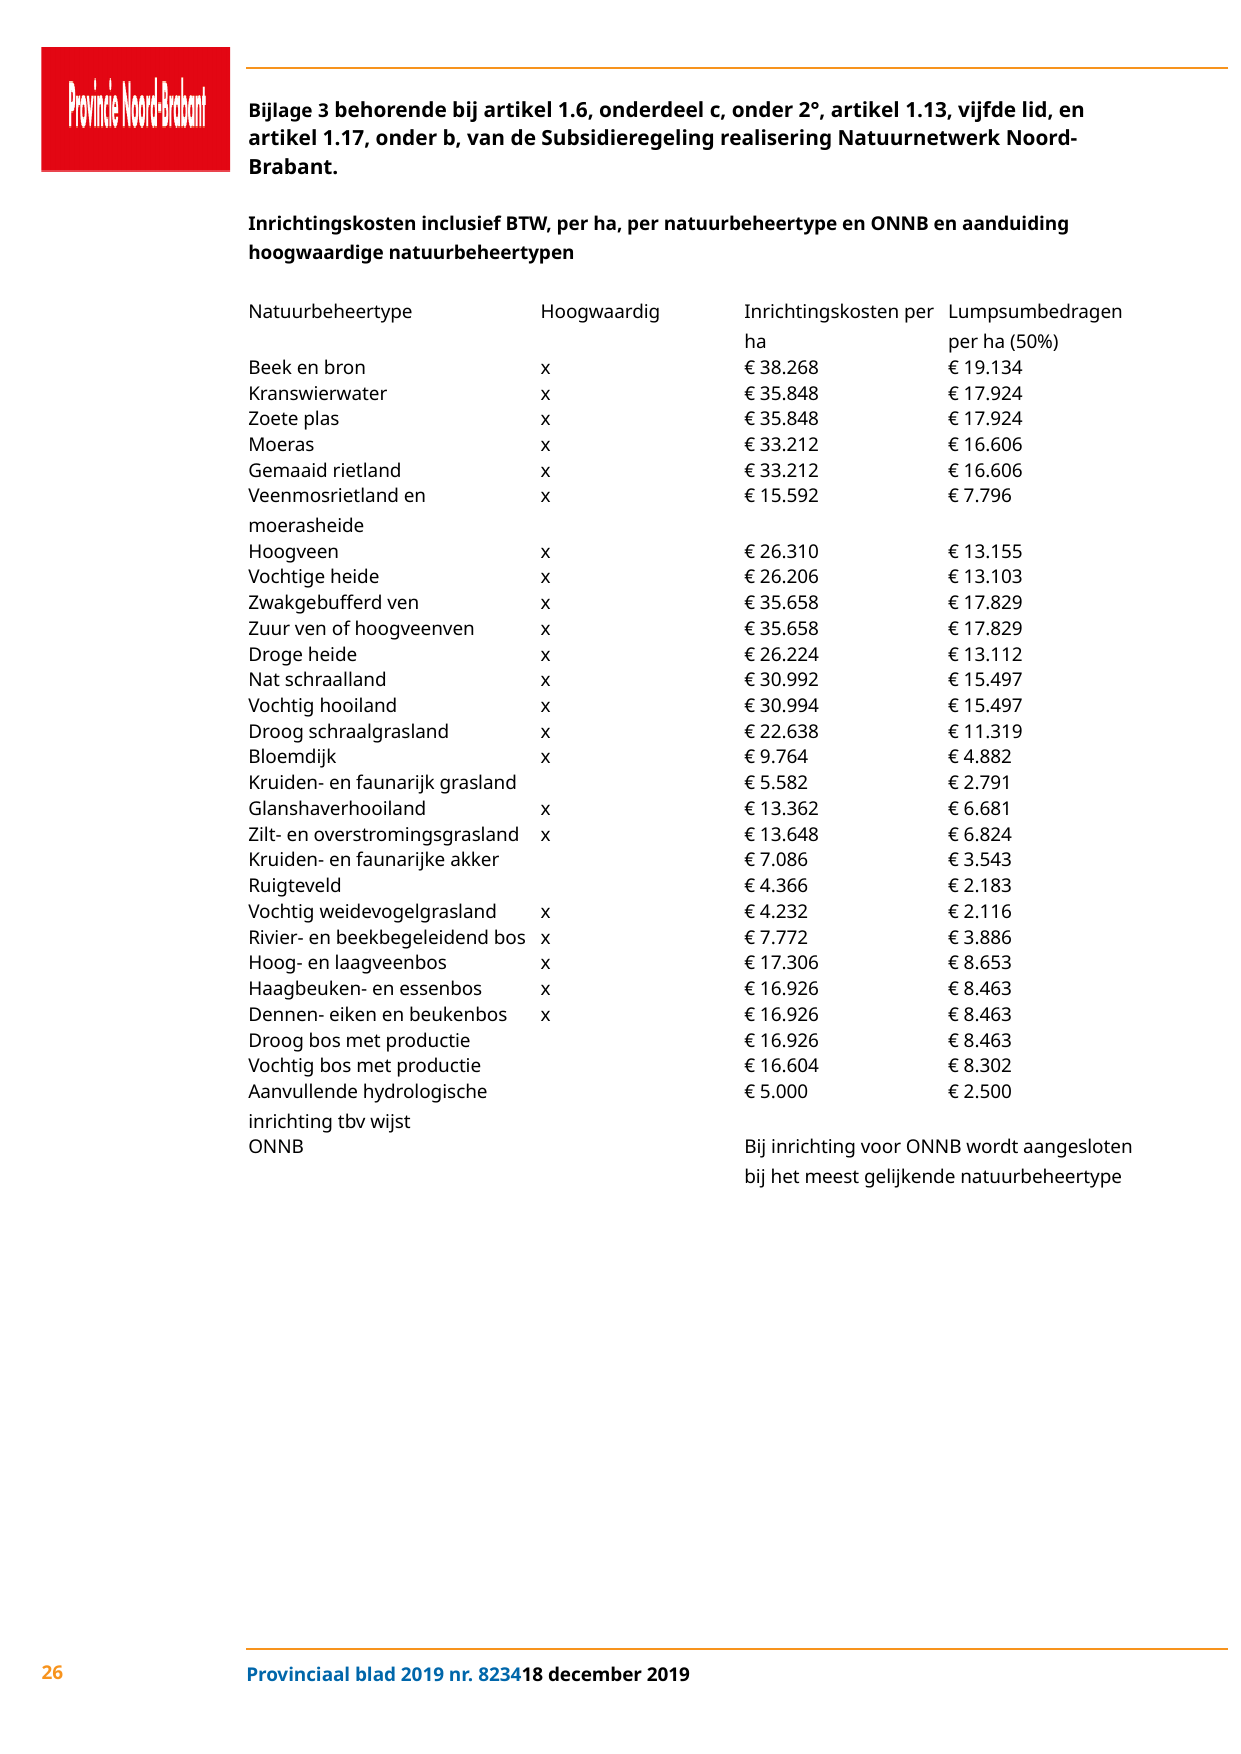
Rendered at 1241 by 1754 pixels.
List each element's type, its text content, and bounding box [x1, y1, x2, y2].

table_cell € 33.212 [744, 431, 948, 457]
table_cell € 35.848 [744, 380, 948, 405]
table_cell € 15.592 [744, 483, 948, 538]
table_cell € 22.638 [744, 718, 948, 744]
table_cell Kruiden- en faunarijke akker [248, 847, 540, 872]
table_cell € 7.772 [744, 924, 948, 949]
table_cell Droog schraalgrasland [248, 718, 540, 744]
table_cell € 15.497 [948, 667, 1152, 692]
table_cell x [540, 405, 744, 431]
table_cell € 2.791 [948, 770, 1152, 795]
table_cell [540, 1134, 744, 1189]
table_cell € 4.366 [744, 873, 948, 898]
table_cell x [540, 718, 744, 744]
table_cell x [540, 692, 744, 718]
table_cell € 7.796 [948, 483, 1152, 538]
table_cell Beek en bron [248, 354, 540, 380]
table_cell € 17.829 [948, 589, 1152, 615]
table_cell x [540, 667, 744, 692]
table_cell € 19.134 [948, 354, 1152, 380]
table_cell € 35.658 [744, 615, 948, 641]
table_cell Dennen- eiken en beukenbos [248, 1001, 540, 1027]
table_cell € 17.306 [744, 950, 948, 975]
table_cell Nat schraalland [248, 667, 540, 692]
table_cell € 6.824 [948, 821, 1152, 847]
table_cell € 4.882 [948, 744, 1152, 769]
table_cell Gemaaid rietland [248, 457, 540, 483]
table_cell x [540, 924, 744, 949]
table_cell € 11.319 [948, 718, 1152, 744]
table_cell Rivier- en beekbegeleidend bos [248, 924, 540, 949]
table_cell € 8.653 [948, 950, 1152, 975]
table_cell x [540, 975, 744, 1001]
table_cell € 8.302 [948, 1053, 1152, 1078]
table_cell € 16.926 [744, 1001, 948, 1027]
table_cell € 35.848 [744, 405, 948, 431]
table_cell € 13.103 [948, 564, 1152, 589]
table_cell x [540, 564, 744, 589]
table_cell [540, 1078, 744, 1133]
table_cell x [540, 431, 744, 457]
table_cell x [540, 354, 744, 380]
table_cell € 30.992 [744, 667, 948, 692]
table_cell € 38.268 [744, 354, 948, 380]
table_cell € 30.994 [744, 692, 948, 718]
table_header Lumpsumbedragen per ha (50%) [948, 299, 1152, 354]
table_cell € 5.000 [744, 1078, 948, 1133]
table_cell € 16.604 [744, 1053, 948, 1078]
table_cell Veenmosrietland en moerasheide [248, 483, 540, 538]
table_cell x [540, 483, 744, 538]
table_cell Bloemdijk [248, 744, 540, 769]
table_cell € 16.926 [744, 975, 948, 1001]
table_cell € 26.206 [744, 564, 948, 589]
table_cell Kranswierwater [248, 380, 540, 405]
table_cell € 17.924 [948, 380, 1152, 405]
text Inrichtingskosten inclusief BTW, per ha, per natuurbeheertype en ONNB en aanduiding hoogwaardige natuurbeheertypen [248, 210, 1152, 265]
table_cell ONNB [248, 1134, 540, 1189]
table_cell x [540, 744, 744, 769]
table_cell € 2.183 [948, 873, 1152, 898]
table_cell [540, 873, 744, 898]
table_cell € 3.886 [948, 924, 1152, 949]
table_cell x [540, 898, 744, 924]
table_cell € 13.362 [744, 795, 948, 821]
table_cell Aanvullende hydrologische inrichting tbv wijst [248, 1078, 540, 1133]
table_cell x [540, 821, 744, 847]
table_cell € 16.606 [948, 457, 1152, 483]
table_cell x [540, 538, 744, 564]
table_cell Hoog- en laagveenbos [248, 950, 540, 975]
table_cell € 9.764 [744, 744, 948, 769]
table_cell x [540, 950, 744, 975]
table_cell € 6.681 [948, 795, 1152, 821]
table_cell € 8.463 [948, 975, 1152, 1001]
table_header Hoogwaardig [540, 299, 744, 354]
table_cell Bij inrichting voor ONNB wordt aangesloten bij het meest gelijkende natuurbeheertype [744, 1134, 1152, 1189]
table_cell Zilt- en overstromingsgrasland [248, 821, 540, 847]
table_cell x [540, 615, 744, 641]
table_cell Zoete plas [248, 405, 540, 431]
table_cell Vochtige heide [248, 564, 540, 589]
table_cell x [540, 1001, 744, 1027]
table_cell € 35.658 [744, 589, 948, 615]
table_cell Droog bos met productie [248, 1027, 540, 1052]
table_cell € 33.212 [744, 457, 948, 483]
table_cell € 17.924 [948, 405, 1152, 431]
table_cell x [540, 641, 744, 667]
table_cell Zuur ven of hoogveenven [248, 615, 540, 641]
table_cell Ruigteveld [248, 873, 540, 898]
table_cell Droge heide [248, 641, 540, 667]
table_header Inrichtingskosten per ha [744, 299, 948, 354]
table_cell [540, 1053, 744, 1078]
table_cell € 17.829 [948, 615, 1152, 641]
table_cell Moeras [248, 431, 540, 457]
table_cell € 26.310 [744, 538, 948, 564]
table_cell € 13.648 [744, 821, 948, 847]
picture [41, 47, 231, 172]
table_cell Vochtig bos met productie [248, 1053, 540, 1078]
table_cell [540, 847, 744, 872]
table_cell € 4.232 [744, 898, 948, 924]
table_cell € 8.463 [948, 1001, 1152, 1027]
table_cell Kruiden- en faunarijk grasland [248, 770, 540, 795]
table_cell € 8.463 [948, 1027, 1152, 1052]
table_cell € 2.116 [948, 898, 1152, 924]
table_cell € 16.606 [948, 431, 1152, 457]
table_cell x [540, 589, 744, 615]
table_cell [540, 1027, 744, 1052]
table_cell Haagbeuken- en essenbos [248, 975, 540, 1001]
table_cell € 3.543 [948, 847, 1152, 872]
table_cell € 13.112 [948, 641, 1152, 667]
table_cell Vochtig weidevogelgrasland [248, 898, 540, 924]
table_cell € 7.086 [744, 847, 948, 872]
table_cell x [540, 795, 744, 821]
table_cell x [540, 380, 744, 405]
text Bijlage 3 behorende bij artikel 1.6, onderdeel c, onder 2°, artikel 1.13, vijfde lid, en artikel 1.17, onder b, van de Subsidieregeling realisering Natuurnetwerk Noord-Brabant. [248, 95, 1152, 180]
table_cell € 2.500 [948, 1078, 1152, 1133]
table_cell € 5.582 [744, 770, 948, 795]
table_cell Zwakgebufferd ven [248, 589, 540, 615]
table_cell Glanshaverhooiland [248, 795, 540, 821]
table_cell [540, 770, 744, 795]
table_cell € 15.497 [948, 692, 1152, 718]
table_cell Vochtig hooiland [248, 692, 540, 718]
table_header Natuurbeheertype [248, 299, 540, 354]
table_cell € 26.224 [744, 641, 948, 667]
table_cell € 16.926 [744, 1027, 948, 1052]
table_cell x [540, 457, 744, 483]
table_cell Hoogveen [248, 538, 540, 564]
table_cell € 13.155 [948, 538, 1152, 564]
